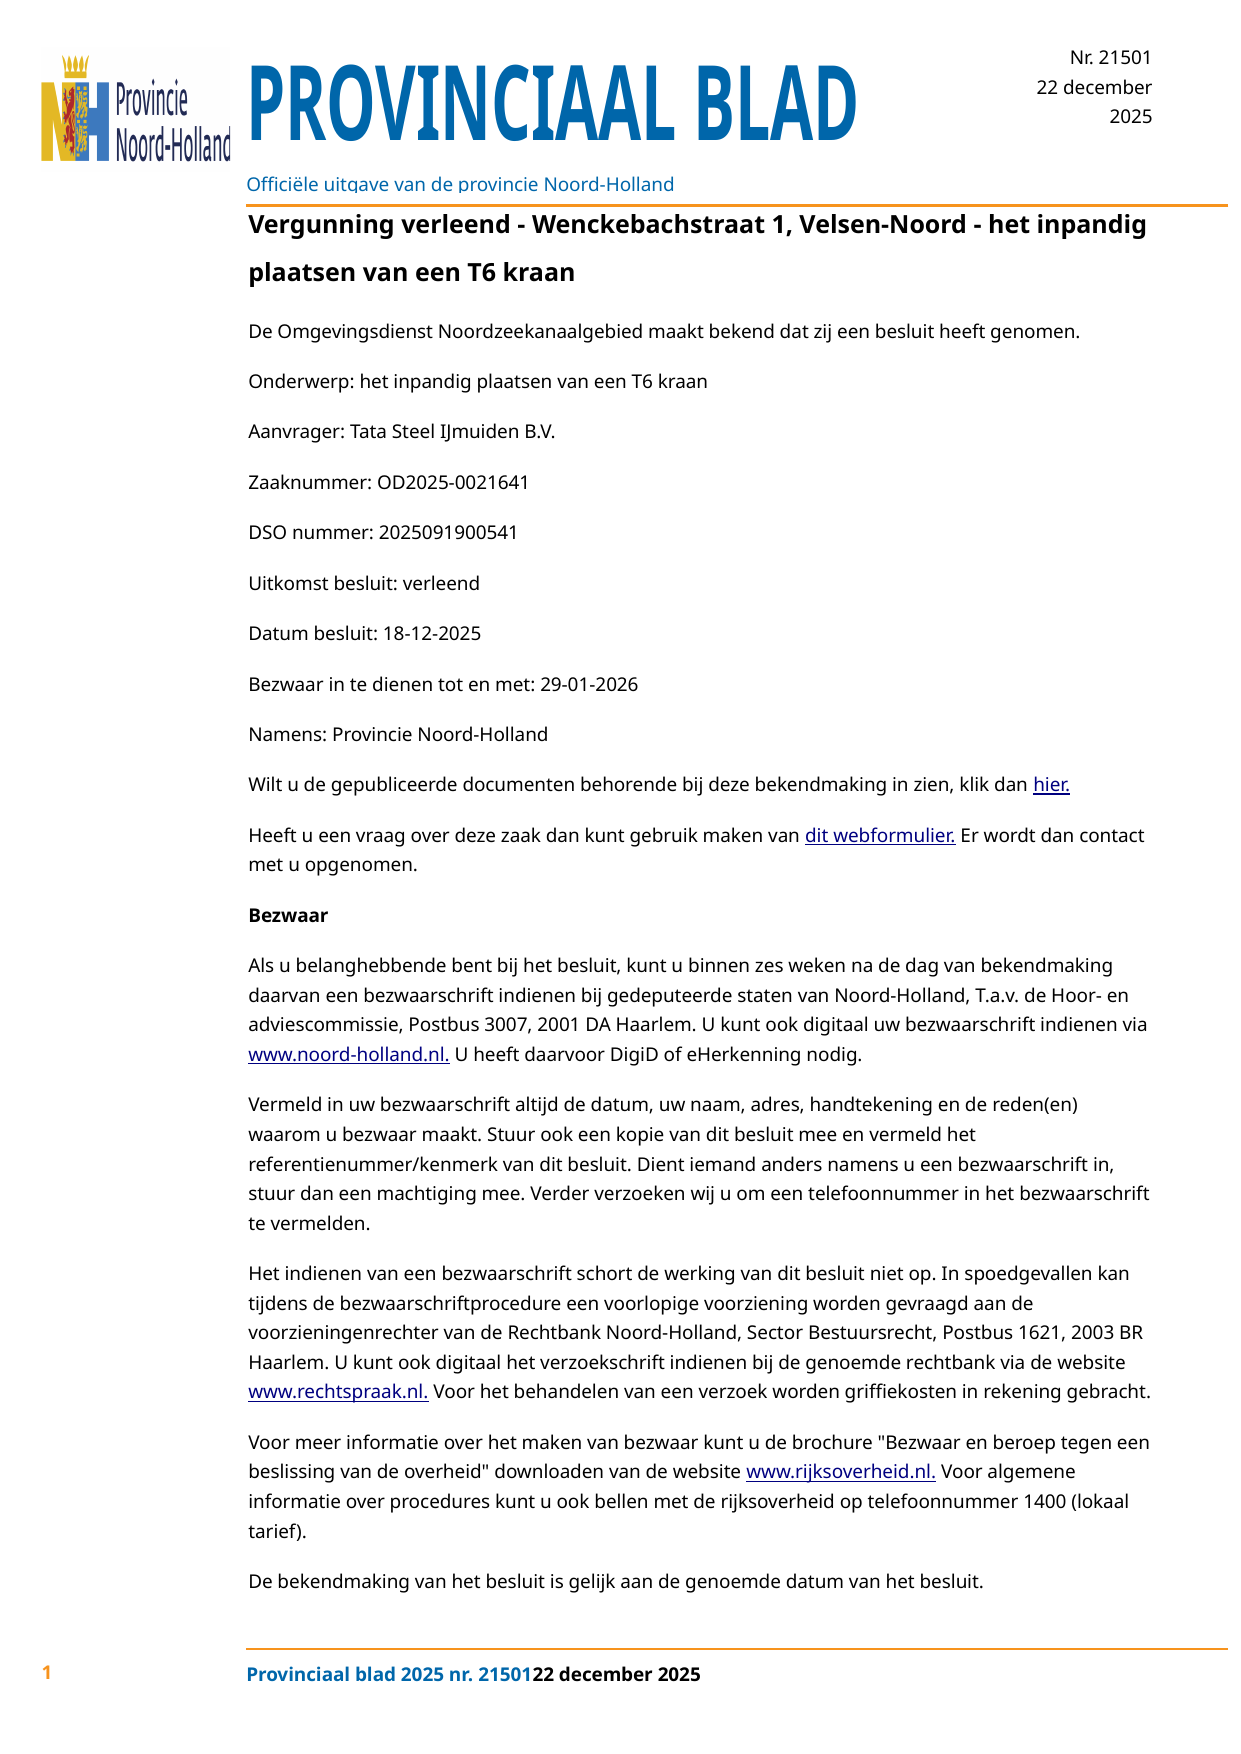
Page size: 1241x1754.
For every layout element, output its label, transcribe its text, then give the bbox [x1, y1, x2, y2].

text De bekendmaking van het besluit is gelijk aan de genoemde datum van het besluit. [248, 1568, 1152, 1594]
text Aanvrager: Tata Steel IJmuiden B.V. [248, 419, 1152, 444]
text Datum besluit: 18-12-2025 [248, 620, 1152, 646]
text Voor meer informatie over het maken van bezwaar kunt u de brochure "Bezwaar en beroep tegen een beslissing van de overheid" downloaden van de website www.rijksoverheid.nl. Voor algemene informatie over procedures kunt u ook bellen met de rijksoverheid op telefoonnummer 1400 (lokaal tarief). [248, 1429, 1152, 1544]
text Wilt u de gepubliceerde documenten behorende bij deze bekendmaking in zien, klik dan hier. [248, 772, 1152, 797]
text Het indienen van een bezwaarschrift schort de werking van dit besluit niet op. In spoedgevallen kan tijdens de bezwaarschriftprocedure een voorlopige voorziening worden gevraagd aan de voorzieningenrechter van de Rechtbank Noord-Holland, Sector Bestuursrecht, Postbus 1621, 2003 BR Haarlem. U kunt ook digitaal het verzoekschrift indienen bij de genoemde rechtbank via de website www.rechtspraak.nl. Voor het behandelen van een verzoek worden griffiekosten in rekening gebracht. [248, 1260, 1152, 1404]
text Heeft u een vraag over deze zaak dan kunt gebruik maken van dit webformulier. Er wordt dan contact met u opgenomen. [248, 822, 1152, 877]
text Onderwerp: het inpandig plaatsen van een T6 kraan [248, 368, 1152, 394]
text DSO nummer: 2025091900541 [248, 519, 1152, 545]
text Vermeld in uw bezwaarschrift altijd de datum, uw naam, adres, handtekening en de reden(en) waarom u bezwaar maakt. Stuur ook een kopie van dit besluit mee en vermeld het referentienummer/kenmerk van dit besluit. Dient iemand anders namens u een bezwaarschrift in, stuur dan een machtiging mee. Verder verzoeken wij u om een telefoonnummer in het bezwaarschrift te vermelden. [248, 1092, 1152, 1236]
text Bezwaar [248, 902, 1152, 928]
text Bezwaar in te dienen tot en met: 29-01-2026 [248, 671, 1152, 697]
text Als u belanghebbende bent bij het besluit, kunt u binnen zes weken na de dag van bekendmaking daarvan een bezwaarschrift indienen bij gedeputeerde staten van Noord-Holland, T.a.v. de Hoor- en adviescommissie, Postbus 3007, 2001 DA Haarlem. U kunt ook digitaal uw bezwaarschrift indienen via www.noord-holland.nl. U heeft daarvoor DigiD of eHerkenning nodig. [248, 952, 1152, 1067]
text Namens: Provincie Noord-Holland [248, 721, 1152, 747]
picture [41, 47, 231, 172]
text Vergunning verleend - Wenckebachstraat 1, Velsen-Noord - het inpandig plaatsen van een T6 kraan [248, 207, 1152, 288]
text Uitkomst besluit: verleend [248, 570, 1152, 596]
text De Omgevingsdienst Noordzeekanaalgebied maakt bekend dat zij een besluit heeft genomen. [248, 318, 1152, 344]
text Zaaknummer: OD2025-0021641 [248, 469, 1152, 495]
